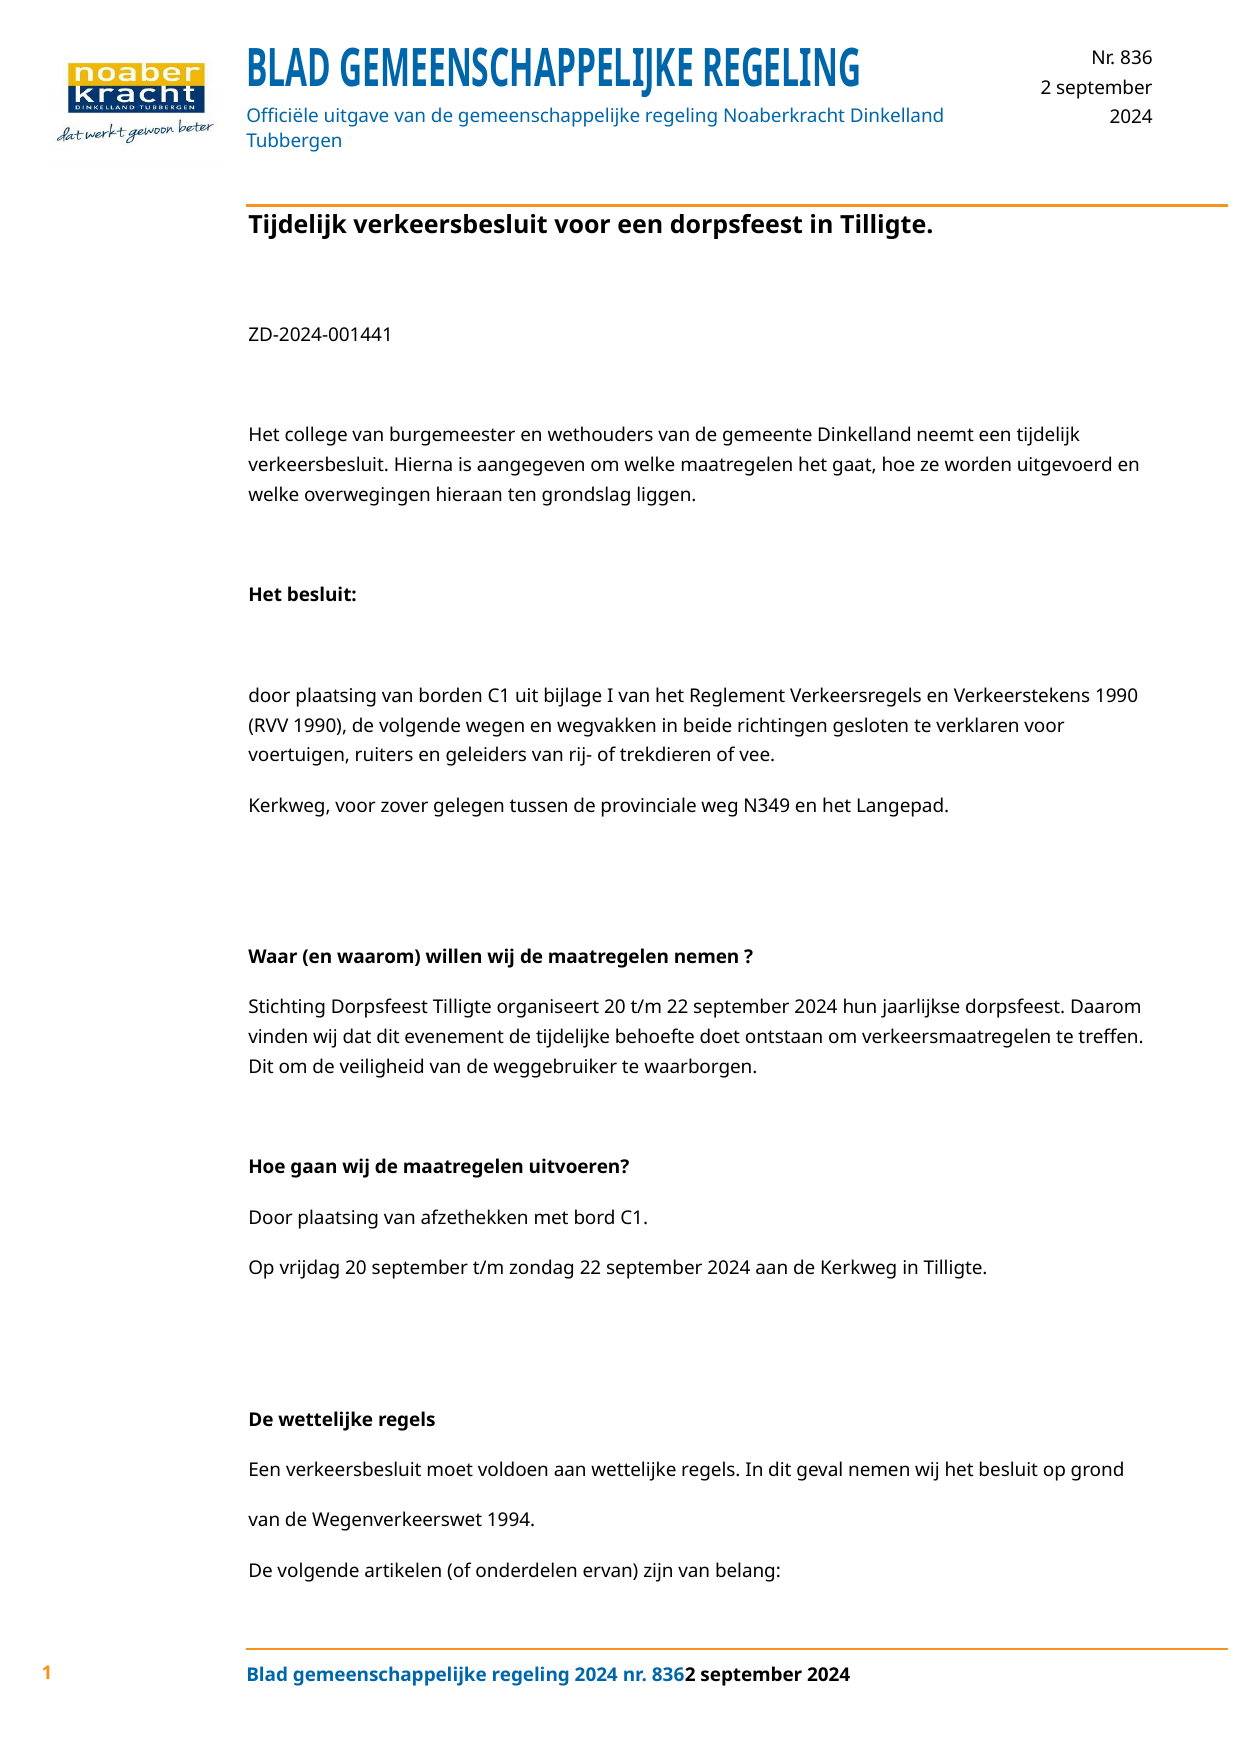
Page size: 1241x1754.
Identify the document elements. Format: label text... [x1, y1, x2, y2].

text De volgende artikelen (of onderdelen ervan) zijn van belang: [248, 1557, 1152, 1583]
text Tijdelijk verkeersbesluit voor een dorpsfeest in Tilligte. [248, 207, 1152, 241]
text Kerkweg, voor zover gelegen tussen de provinciale weg N349 en het Langepad. [248, 792, 1152, 818]
text Stichting Dorpsfeest Tilligte organiseert 20 t/m 22 september 2024 hun jaarlijkse dorpsfeest. Daarom vinden wij dat dit evenement de tijdelijke behoefte doet ontstaan om verkeersmaatregelen te treffen. Dit om de veiligheid van de weggebruiker te waarborgen. [248, 994, 1152, 1078]
text Het college van burgemeester en wethouders van de gemeente Dinkelland neemt een tijdelijk verkeersbesluit. Hierna is aangegeven om welke maatregelen het gaat, hoe ze worden uitgevoerd en welke overwegingen hieraan ten grondslag liggen. [248, 422, 1152, 506]
text Het besluit: [248, 582, 1152, 607]
text ZD-2024-001441 [248, 321, 1152, 346]
text Op vrijdag 20 september t/m zondag 22 september 2024 aan de Kerkweg in Tilligte. [248, 1254, 1152, 1280]
text Waar (en waarom) willen wij de maatregelen nemen ? [248, 943, 1152, 969]
text Hoe gaan wij de maatregelen uitvoeren? [248, 1154, 1152, 1179]
text Een verkeersbesluit moet voldoen aan wettelijke regels. In dit geval nemen wij het besluit op grond [248, 1456, 1152, 1482]
text Door plaatsing van afzethekken met bord C1. [248, 1204, 1152, 1230]
text De wettelijke regels [248, 1406, 1152, 1431]
text van de Wegenverkeerswet 1994. [248, 1507, 1152, 1532]
text door plaatsing van borden C1 uit bijlage I van het Reglement Verkeersregels en Verkeerstekens 1990 (RVV 1990), de volgende wegen en wegvakken in beide richtingen gesloten te verklaren voor voertuigen, ruiters en geleiders van rij- of trekdieren of vee. [248, 682, 1152, 767]
picture [41, 47, 231, 172]
